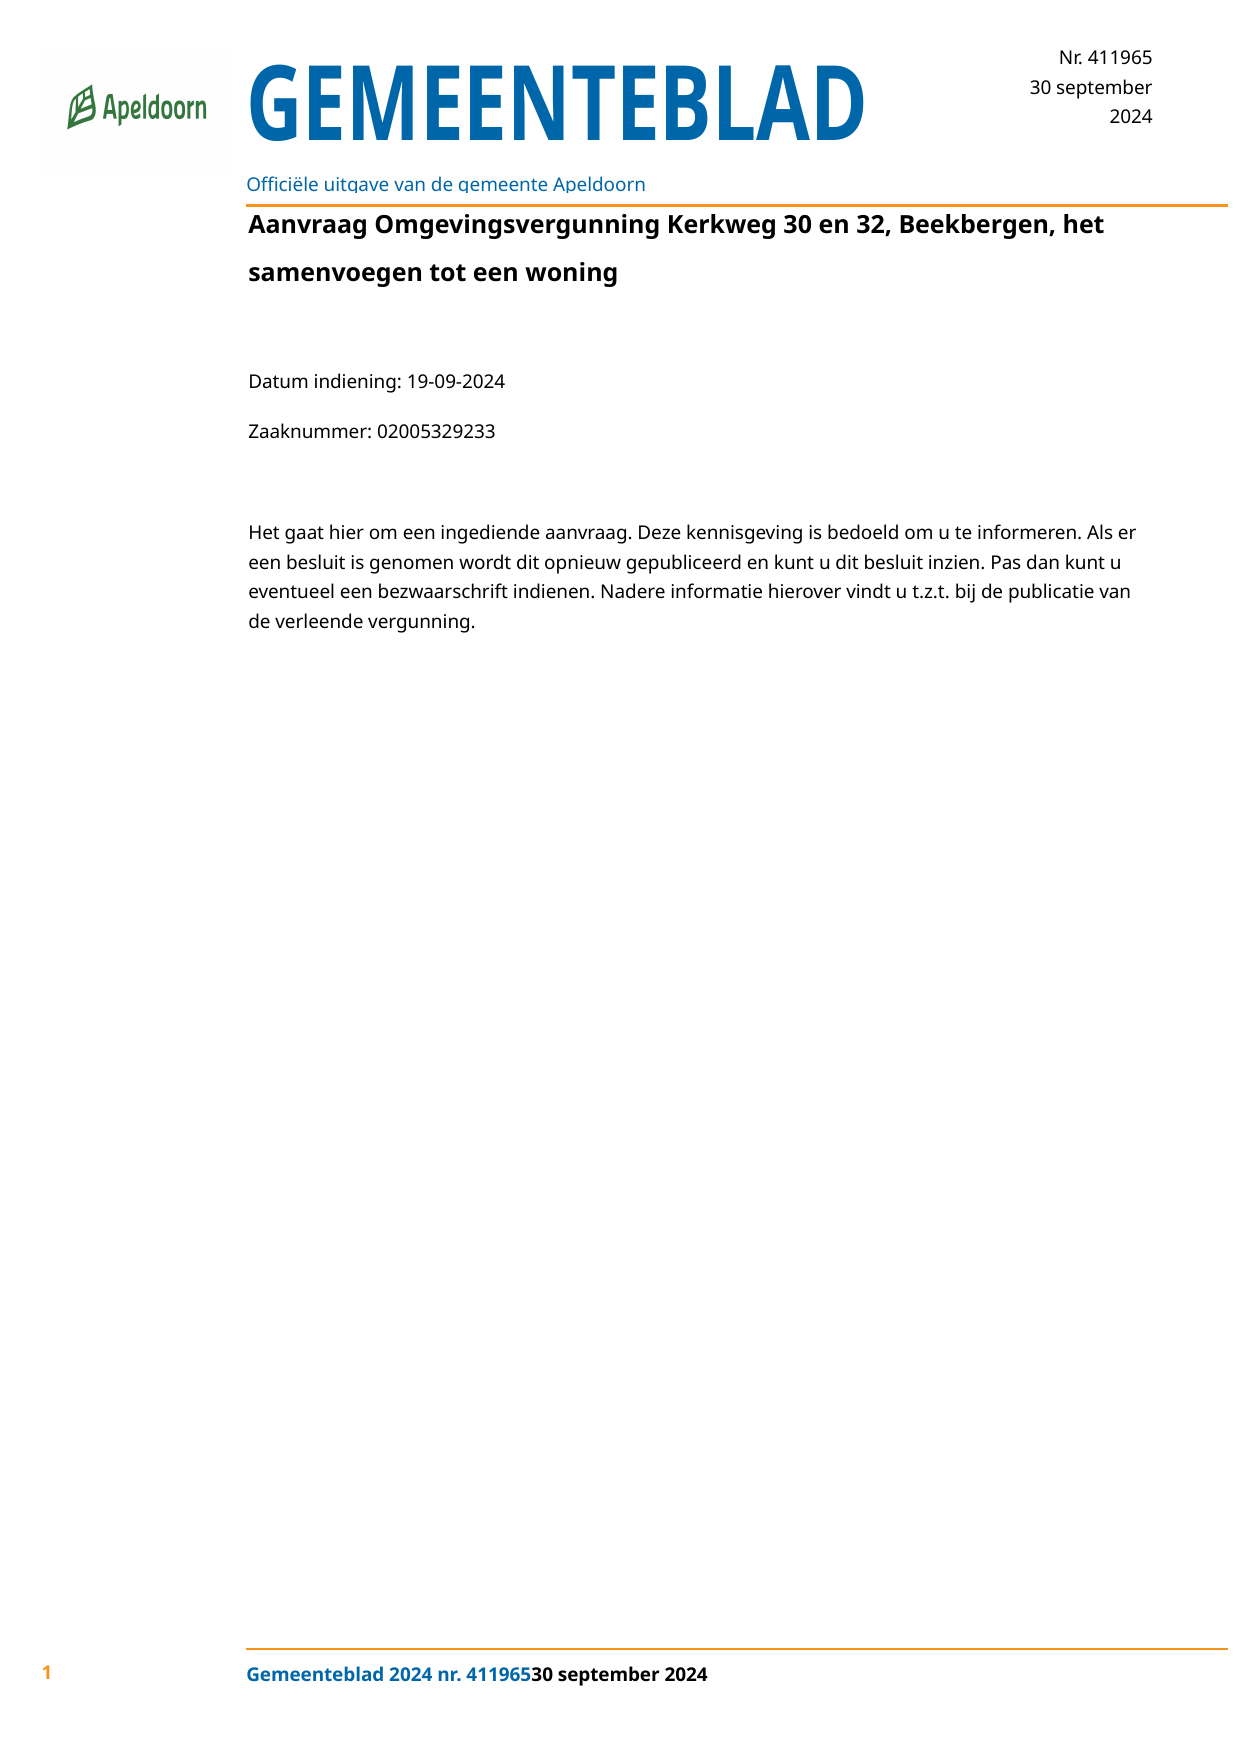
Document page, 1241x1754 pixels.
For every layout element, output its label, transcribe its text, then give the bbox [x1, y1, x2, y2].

text Het gaat hier om een ingediende aanvraag. Deze kennisgeving is bedoeld om u te informeren. Als er een besluit is genomen wordt dit opnieuw gepubliceerd en kunt u dit besluit inzien. Pas dan kunt u eventueel een bezwaarschrift indienen. Nadere informatie hierover vindt u t.z.t. bij de publicatie van de verleende vergunning. [248, 519, 1152, 634]
text Aanvraag Omgevingsvergunning Kerkweg 30 en 32, Beekbergen, het samenvoegen tot een woning [248, 207, 1152, 288]
text Datum indiening: 19-09-2024 [248, 368, 1152, 394]
picture [41, 47, 231, 172]
text Zaaknummer: 02005329233 [248, 419, 1152, 444]
